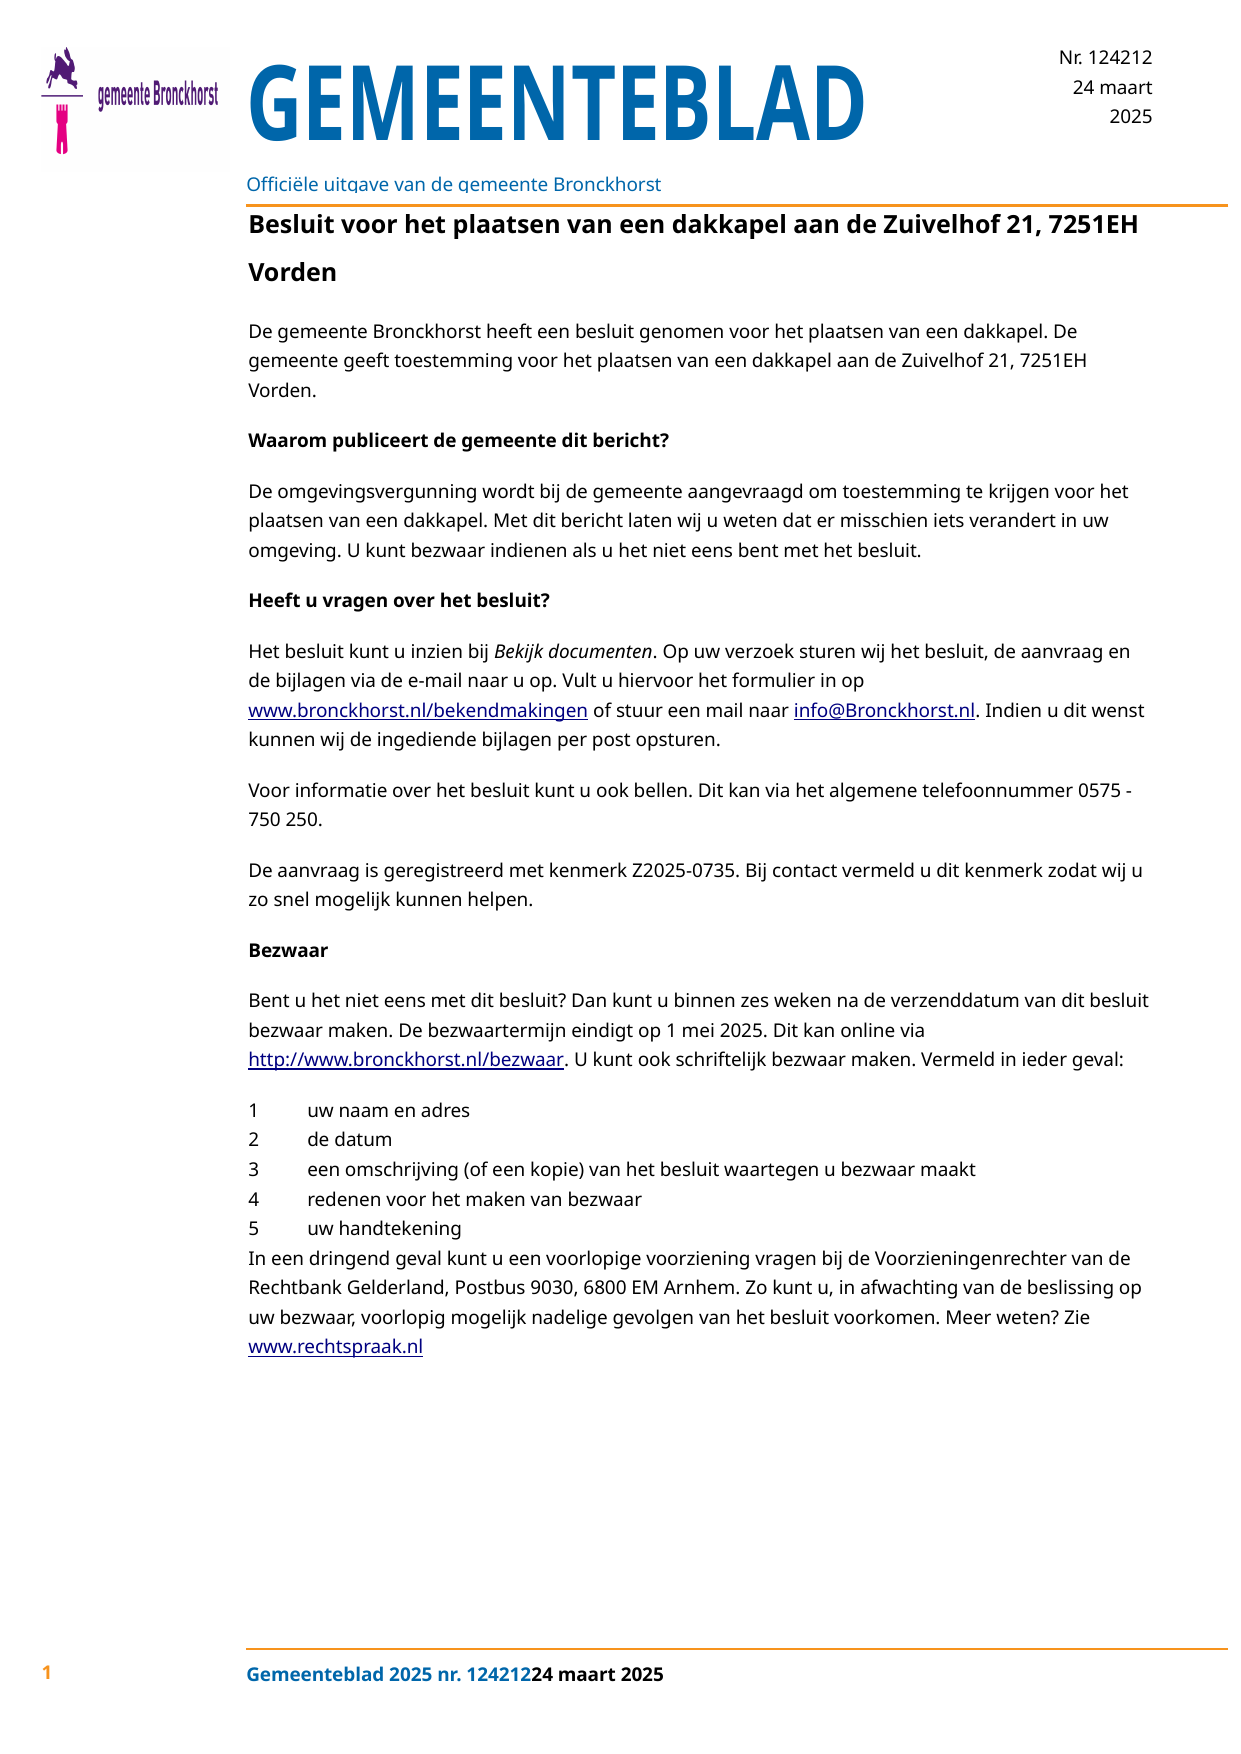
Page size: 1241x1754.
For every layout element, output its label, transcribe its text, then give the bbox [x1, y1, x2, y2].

text Bezwaar [248, 937, 1152, 963]
text Besluit voor het plaatsen van een dakkapel aan de Zuivelhof 21, 7251EH Vorden [248, 207, 1152, 288]
text Voor informatie over het besluit kunt u ook bellen. Dit kan via het algemene telefoonnummer 0575 - 750 250. [248, 777, 1152, 832]
list een omschrijving (of een kopie) van het besluit waartegen u bezwaar maakt [248, 1156, 1152, 1182]
text De aanvraag is geregistreerd met kenmerk Z2025-0735. Bij contact vermeld u dit kenmerk zodat wij u zo snel mogelijk kunnen helpen. [248, 857, 1152, 912]
text Bent u het niet eens met dit besluit? Dan kunt u binnen zes weken na de verzenddatum van dit besluit bezwaar maken. De bezwaartermijn eindigt op 1 mei 2025. Dit kan online via http://www.bronckhorst.nl/bezwaar. U kunt ook schriftelijk bezwaar maken. Vermeld in ieder geval: [248, 987, 1152, 1072]
list de datum [248, 1127, 1152, 1152]
text Waarom publiceert de gemeente dit bericht? [248, 427, 1152, 453]
picture [41, 47, 231, 172]
list redenen voor het maken van bezwaar [248, 1186, 1152, 1212]
text Het besluit kunt u inzien bij Bekijk documenten. Op uw verzoek sturen wij het besluit, de aanvraag en de bijlagen via de e-mail naar u op. Vult u hiervoor het formulier in op www.bronckhorst.nl/bekendmakingen of stuur een mail naar info@Bronckhorst.nl. Indien u dit wenst kunnen wij de ingediende bijlagen per post opsturen. [248, 638, 1152, 752]
text In een dringend geval kunt u een voorlopige voorziening vragen bij de Voorzieningenrechter van de Rechtbank Gelderland, Postbus 9030, 6800 EM Arnhem. Zo kunt u, in afwachting van de beslissing op uw bezwaar, voorlopig mogelijk nadelige gevolgen van het besluit voorkomen. Meer weten? Zie www.rechtspraak.nl [248, 1245, 1152, 1359]
list uw naam en adres [248, 1097, 1152, 1123]
list uw handtekening [248, 1215, 1152, 1241]
text De gemeente Bronckhorst heeft een besluit genomen voor het plaatsen van een dakkapel. De gemeente geeft toestemming voor het plaatsen van een dakkapel aan de Zuivelhof 21, 7251EH Vorden. [248, 318, 1152, 403]
text De omgevingsvergunning wordt bij de gemeente aangevraagd om toestemming te krijgen voor het plaatsen van een dakkapel. Met dit bericht laten wij u weten dat er misschien iets verandert in uw omgeving. U kunt bezwaar indienen als u het niet eens bent met het besluit. [248, 478, 1152, 563]
text Heeft u vragen over het besluit? [248, 587, 1152, 613]
